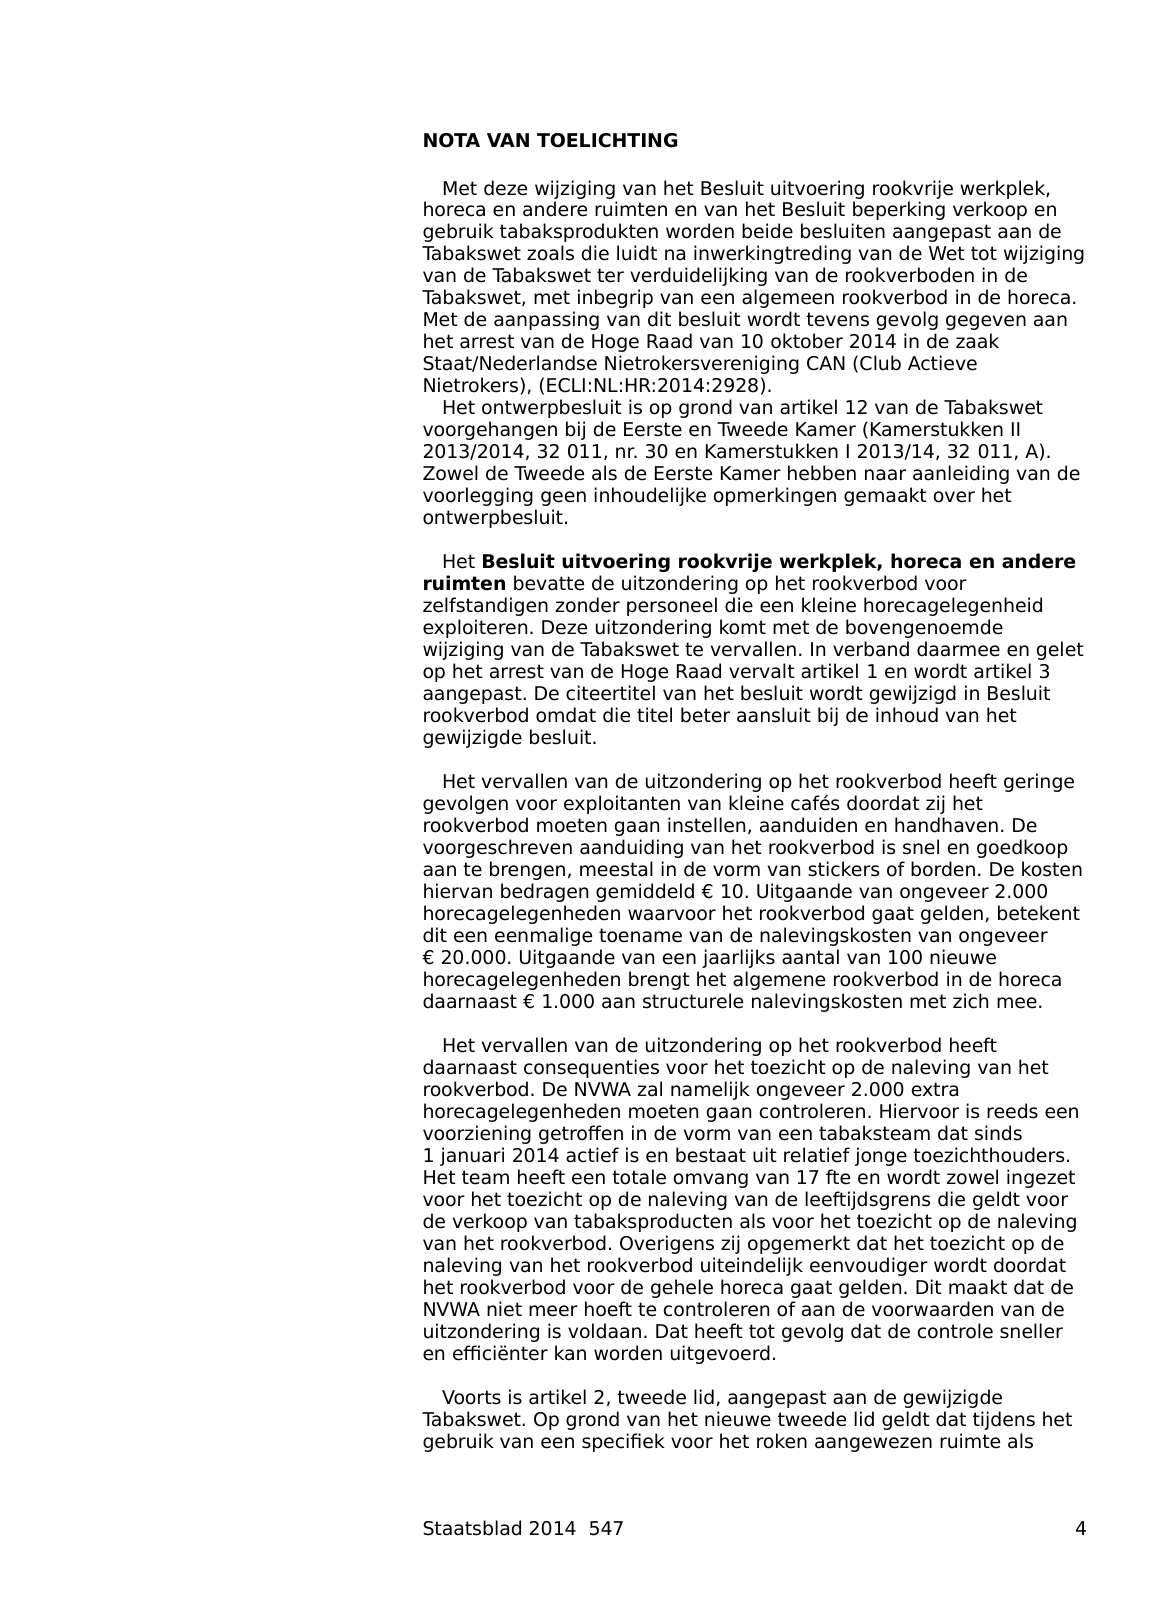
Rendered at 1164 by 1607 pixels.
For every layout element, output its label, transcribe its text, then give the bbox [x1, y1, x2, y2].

text Het vervallen van de uitzondering op het rookverbod heeft geringe gevolgen voor exploitanten van kleine cafés doordat zij het rookverbod moeten gaan instellen, aanduiden en handhaven. De voorgeschreven aanduiding van het rookverbod is snel en goedkoop aan te brengen, meestal in de vorm van stickers of borden. De kosten hiervan bedragen gemiddeld € 10. Uitgaande van ongeveer 2.000 horecagelegenheden waarvoor het rookverbod gaat gelden, betekent dit een eenmalige toename van de nalevingskosten van ongeveer € 20.000. Uitgaande van een jaarlijks aantal van 100 nieuwe horecagelegenheden brengt het algemene rookverbod in de horeca daarnaast € 1.000 aan structurele nalevingskosten met zich mee. [422, 771, 1087, 1013]
text Het Besluit uitvoering rookvrije werkplek, horeca en andere ruimten bevatte de uitzondering op het rookverbod voor zelfstandigen zonder personeel die een kleine horecagelegenheid exploiteren. Deze uitzondering komt met de bovengenoemde wijziging van de Tabakswet te vervallen. In verband daarmee en gelet op het arrest van de Hoge Raad vervalt artikel 1 en wordt artikel 3 aangepast. De citeertitel van het besluit wordt gewijzigd in Besluit rookverbod omdat die titel beter aansluit bij de inhoud van het gewijzigde besluit. [422, 551, 1087, 749]
text Voorts is artikel 2, tweede lid, aangepast aan de gewijzigde Tabakswet. Op grond van het nieuwe tweede lid geldt dat tijdens het gebruik van een specifiek voor het roken aangewezen ruimte als [422, 1387, 1087, 1453]
text Met deze wijziging van het Besluit uitvoering rookvrije werkplek, horeca en andere ruimten en van het Besluit beperking verkoop en gebruik tabaksprodukten worden beide besluiten aangepast aan de Tabakswet zoals die luidt na inwerkingtreding van de Wet tot wijziging van de Tabakswet ter verduidelijking van de rookverboden in de Tabakswet, met inbegrip van een algemeen rookverbod in de horeca. Met de aanpassing van dit besluit wordt tevens gevolg gegeven aan het arrest van de Hoge Raad van 10 oktober 2014 in de zaak Staat/Nederlandse Nietrokersvereniging CAN (Club Actieve Nietrokers), (ECLI:NL:HR:2014:2928). [422, 177, 1087, 397]
text Het vervallen van de uitzondering op het rookverbod heeft daarnaast consequenties voor het toezicht op de naleving van het rookverbod. De NVWA zal namelijk ongeveer 2.000 extra horecagelegenheden moeten gaan controleren. Hiervoor is reeds een voorziening getroffen in de vorm van een tabaksteam dat sinds 1 januari 2014 actief is en bestaat uit relatief jonge toezichthouders. Het team heeft een totale omvang van 17 fte en wordt zowel ingezet voor het toezicht op de naleving van de leeftijdsgrens die geldt voor de verkoop van tabaksproducten als voor het toezicht op de naleving van het rookverbod. Overigens zij opgemerkt dat het toezicht op de naleving van het rookverbod uiteindelijk eenvoudiger wordt doordat het rookverbod voor de gehele horeca gaat gelden. Dit maakt dat de NVWA niet meer hoeft te controleren of aan de voorwaarden van de uitzondering is voldaan. Dat heeft tot gevolg dat de controle sneller en efficiënter kan worden uitgevoerd. [422, 1035, 1087, 1365]
text Het ontwerpbesluit is op grond van artikel 12 van de Tabakswet voorgehangen bij de Eerste en Tweede Kamer (Kamerstukken II 2013/2014, 32 011, nr. 30 en Kamerstukken I 2013/14, 32 011, A). Zowel de Tweede als de Eerste Kamer hebben naar aanleiding van de voorlegging geen inhoudelijke opmerkingen gemaakt over het ontwerpbesluit. [422, 397, 1087, 529]
subtitle NOTA VAN TOELICHTING [422, 130, 1087, 152]
